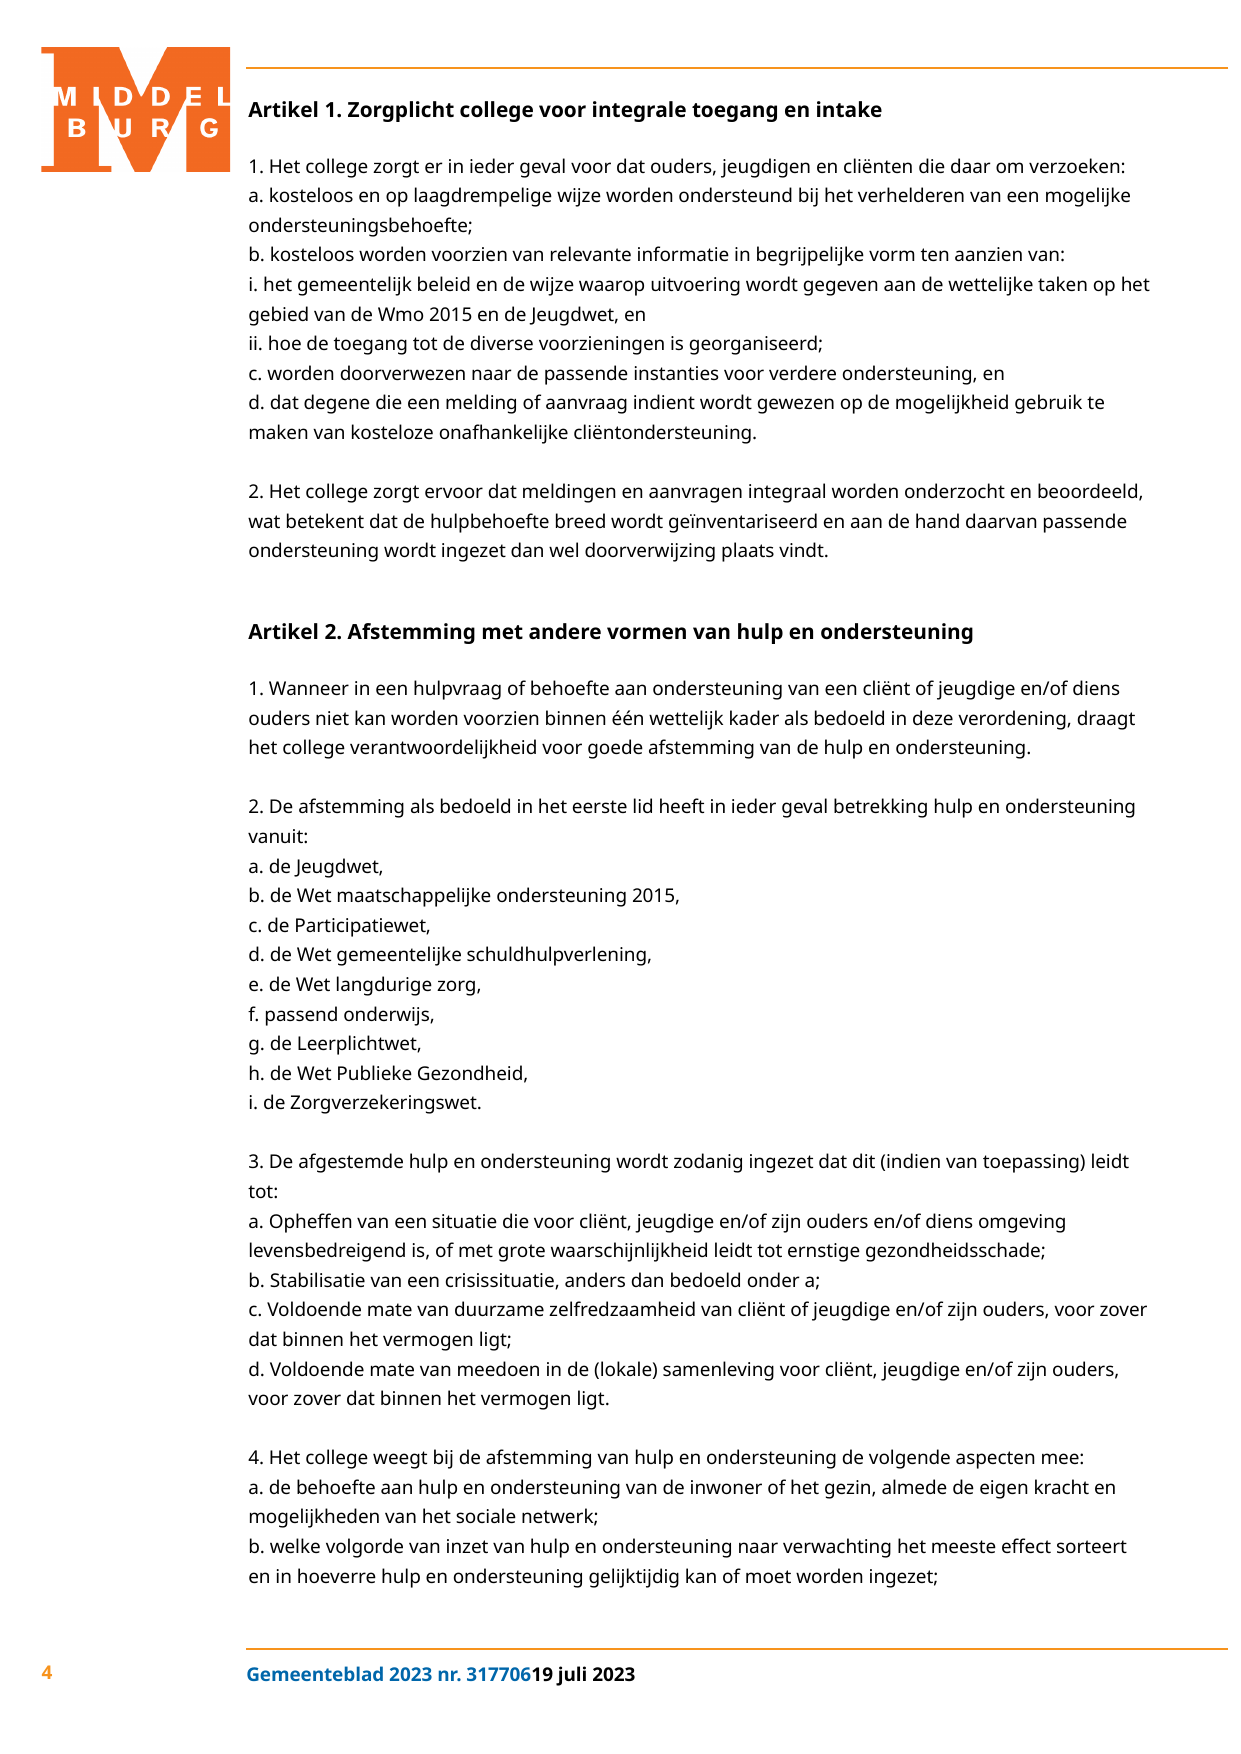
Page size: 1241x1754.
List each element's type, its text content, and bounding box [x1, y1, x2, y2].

text 4. Het college weegt bij de afstemming van hulp en ondersteuning de volgende aspecten mee: [248, 1444, 1152, 1470]
text d. Voldoende mate van meedoen in de (lokale) samenleving voor cliënt, jeugdige en/of zijn ouders, voor zover dat binnen het vermogen ligt. [248, 1356, 1152, 1411]
text a. de Jeugdwet, [248, 853, 1152, 879]
text c. Voldoende mate van duurzame zelfredzaamheid van cliënt of jeugdige en/of zijn ouders, voor zover dat binnen het vermogen ligt; [248, 1297, 1152, 1352]
text g. de Leerplichtwet, [248, 1030, 1152, 1056]
text i. de Zorgverzekeringswet. [248, 1089, 1152, 1115]
text 2. De afstemming als bedoeld in het eerste lid heeft in ieder geval betrekking hulp en ondersteuning vanuit: [248, 794, 1152, 849]
text h. de Wet Publieke Gezondheid, [248, 1060, 1152, 1086]
text f. passend onderwijs, [248, 1001, 1152, 1027]
picture [41, 47, 231, 172]
text a. de behoefte aan hulp en ondersteuning van de inwoner of het gezin, almede de eigen kracht en mogelijkheden van het sociale netwerk; [248, 1474, 1152, 1529]
text i. het gemeentelijk beleid en de wijze waarop uitvoering wordt gegeven aan de wettelijke taken op het gebied van de Wmo 2015 en de Jeugdwet, en [248, 271, 1152, 326]
text b. de Wet maatschappelijke ondersteuning 2015, [248, 882, 1152, 908]
text b. kosteloos worden voorzien van relevante informatie in begrijpelijke vorm ten aanzien van: [248, 242, 1152, 267]
text d. dat degene die een melding of aanvraag indient wordt gewezen op de mogelijkheid gebruik te maken van kosteloze onafhankelijke cliëntondersteuning. [248, 389, 1152, 445]
text b. welke volgorde van inzet van hulp en ondersteuning naar verwachting het meeste effect sorteert en in hoeverre hulp en ondersteuning gelijktijdig kan of moet worden ingezet; [248, 1533, 1152, 1589]
text a. Opheffen van een situatie die voor cliënt, jeugdige en/of zijn ouders en/of diens omgeving levensbedreigend is, of met grote waarschijnlijkheid leidt tot ernstige gezondheidsschade; [248, 1208, 1152, 1263]
text 2. Het college zorgt ervoor dat meldingen en aanvragen integraal worden onderzocht en beoordeeld, wat betekent dat de hulpbehoefte breed wordt geïnventariseerd en aan de hand daarvan passende ondersteuning wordt ingezet dan wel doorverwijzing plaats vindt. [248, 478, 1152, 563]
text 3. De afgestemde hulp en ondersteuning wordt zodanig ingezet dat dit (indien van toepassing) leidt tot: [248, 1149, 1152, 1204]
text e. de Wet langdurige zorg, [248, 971, 1152, 997]
text 1. Het college zorgt er in ieder geval voor dat ouders, jeugdigen en cliënten die daar om verzoeken: [248, 153, 1152, 178]
text 1. Wanneer in een hulpvraag of behoefte aan ondersteuning van een cliënt of jeugdige en/of diens ouders niet kan worden voorzien binnen één wettelijk kader als bedoeld in deze verordening, draagt het college verantwoordelijkheid voor goede afstemming van de hulp en ondersteuning. [248, 675, 1152, 760]
text c. worden doorverwezen naar de passende instanties voor verdere ondersteuning, en [248, 360, 1152, 386]
text ii. hoe de toegang tot de diverse voorzieningen is georganiseerd; [248, 330, 1152, 356]
text Artikel 2. Afstemming met andere vormen van hulp en ondersteuning [248, 617, 1152, 646]
text b. Stabilisatie van een crisissituatie, anders dan bedoeld onder a; [248, 1267, 1152, 1293]
text Artikel 1. Zorgplicht college voor integrale toegang en intake [248, 95, 1152, 123]
text a. kosteloos en op laagdrempelige wijze worden ondersteund bij het verhelderen van een mogelijke ondersteuningsbehoefte; [248, 182, 1152, 238]
text d. de Wet gemeentelijke schuldhulpverlening, [248, 942, 1152, 967]
text c. de Participatiewet, [248, 912, 1152, 938]
